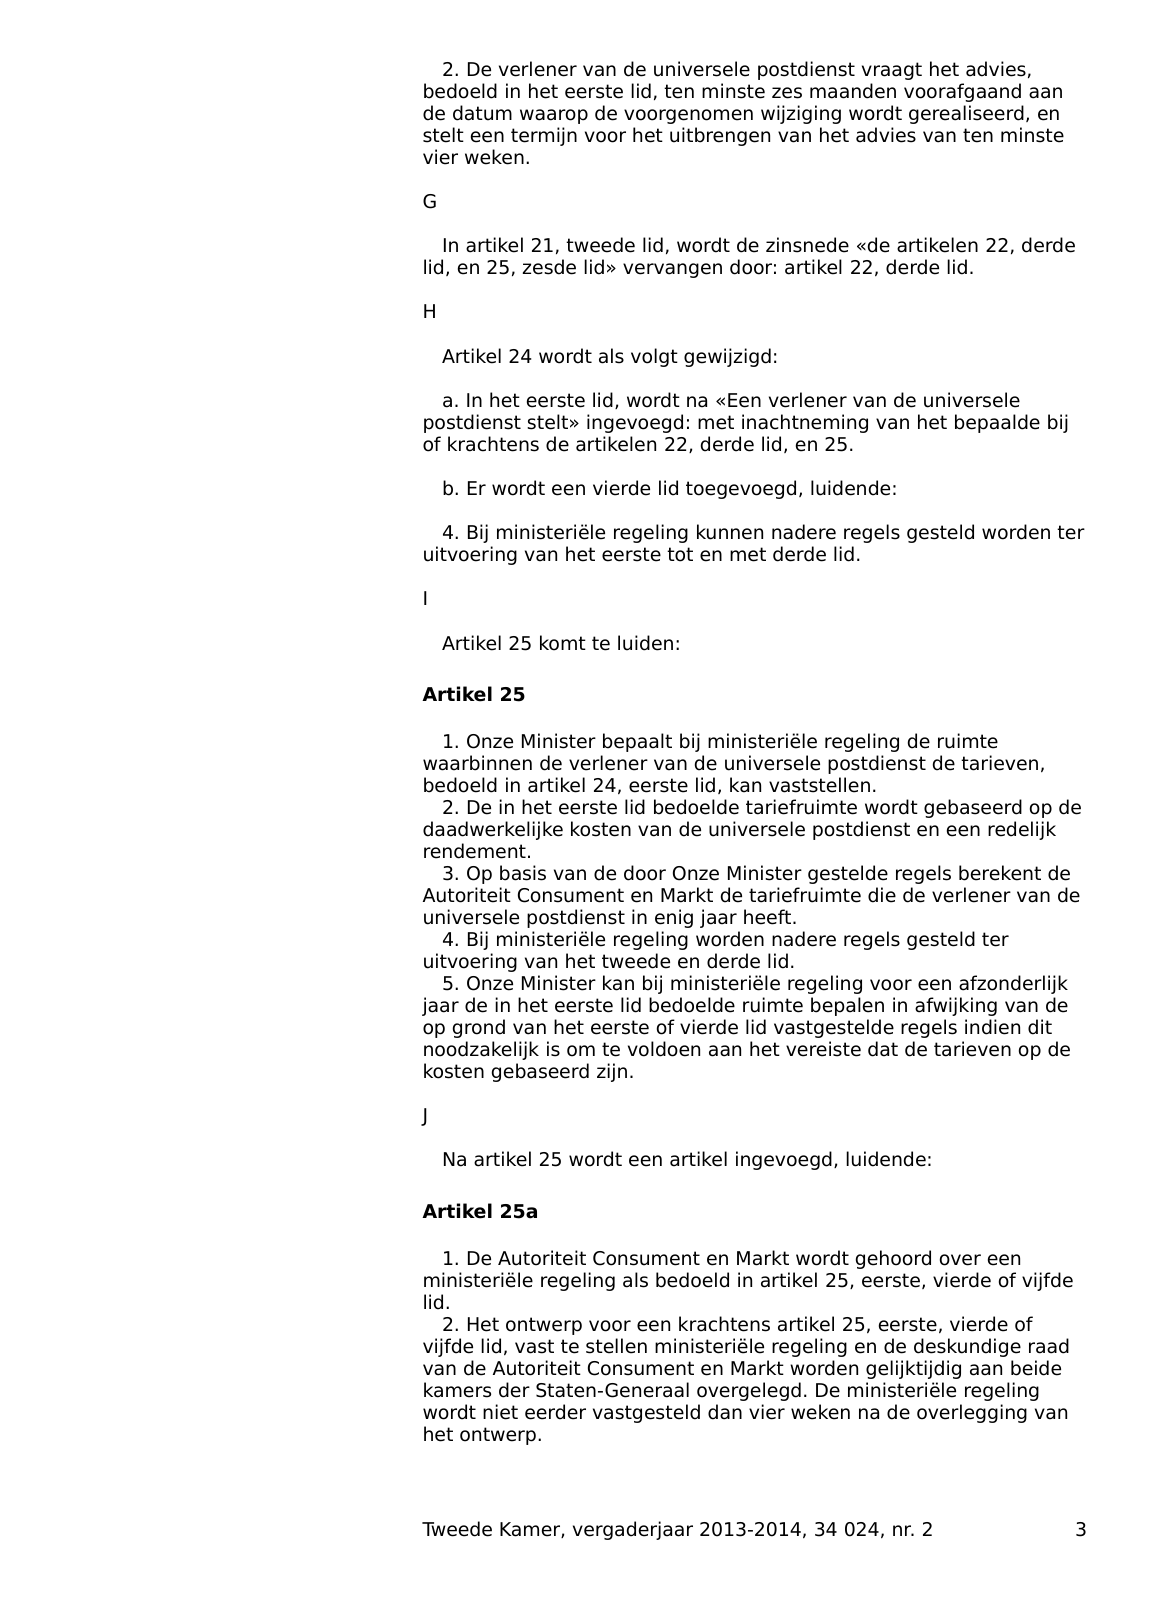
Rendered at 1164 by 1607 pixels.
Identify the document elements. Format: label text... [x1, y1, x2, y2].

subtitle Artikel 25 [422, 684, 1087, 706]
text 2. De in het eerste lid bedoelde tariefruimte wordt gebaseerd op de daadwerkelijke kosten van de universele postdienst en een redelijk rendement. [422, 797, 1087, 863]
text Na artikel 25 wordt een artikel ingevoegd, luidende: [422, 1149, 1087, 1171]
text 1. Onze Minister bepaalt bij ministeriële regeling de ruimte waarbinnen de verlener van de universele postdienst de tarieven, bedoeld in artikel 24, eerste lid, kan vaststellen. [422, 731, 1087, 797]
text 4. Bij ministeriële regeling kunnen nadere regels gesteld worden ter uitvoering van het eerste tot en met derde lid. [422, 522, 1087, 566]
text 2. Het ontwerp voor een krachtens artikel 25, eerste, vierde of vijfde lid, vast te stellen ministeriële regeling en de deskundige raad van de Autoriteit Consument en Markt worden gelijktijdig aan beide kamers der Staten-Generaal overgelegd. De ministeriële regeling wordt niet eerder vastgesteld dan vier weken na de overlegging van het ontwerp. [422, 1314, 1087, 1446]
text 2. De verlener van de universele postdienst vraagt het advies, bedoeld in het eerste lid, ten minste zes maanden voorafgaand aan de datum waarop de voorgenomen wijziging wordt gerealiseerd, en stelt een termijn voor het uitbrengen van het advies van ten minste vier weken. [422, 59, 1087, 169]
text Artikel 25 komt te luiden: [422, 632, 1087, 654]
text Artikel 24 wordt als volgt gewijzigd: [422, 346, 1087, 368]
subtitle Artikel 25a [422, 1201, 1087, 1223]
text H [422, 301, 1087, 323]
text a. In het eerste lid, wordt na «Een verlener van de universele postdienst stelt» ingevoegd: met inachtneming van het bepaalde bij of krachtens de artikelen 22, derde lid, en 25. [422, 390, 1087, 456]
text I [422, 588, 1087, 610]
text G [422, 191, 1087, 213]
text J [422, 1105, 1087, 1127]
text 4. Bij ministeriële regeling worden nadere regels gesteld ter uitvoering van het tweede en derde lid. [422, 929, 1087, 973]
text 3. Op basis van de door Onze Minister gestelde regels berekent de Autoriteit Consument en Markt de tariefruimte die de verlener van de universele postdienst in enig jaar heeft. [422, 863, 1087, 929]
text b. Er wordt een vierde lid toegevoegd, luidende: [422, 478, 1087, 500]
text 1. De Autoriteit Consument en Markt wordt gehoord over een ministeriële regeling als bedoeld in artikel 25, eerste, vierde of vijfde lid. [422, 1248, 1087, 1314]
text 5. Onze Minister kan bij ministeriële regeling voor een afzonderlijk jaar de in het eerste lid bedoelde ruimte bepalen in afwijking van de op grond van het eerste of vierde lid vastgestelde regels indien dit noodzakelijk is om te voldoen aan het vereiste dat de tarieven op de kosten gebaseerd zijn. [422, 973, 1087, 1083]
text In artikel 21, tweede lid, wordt de zinsnede «de artikelen 22, derde lid, en 25, zesde lid» vervangen door: artikel 22, derde lid. [422, 235, 1087, 279]
